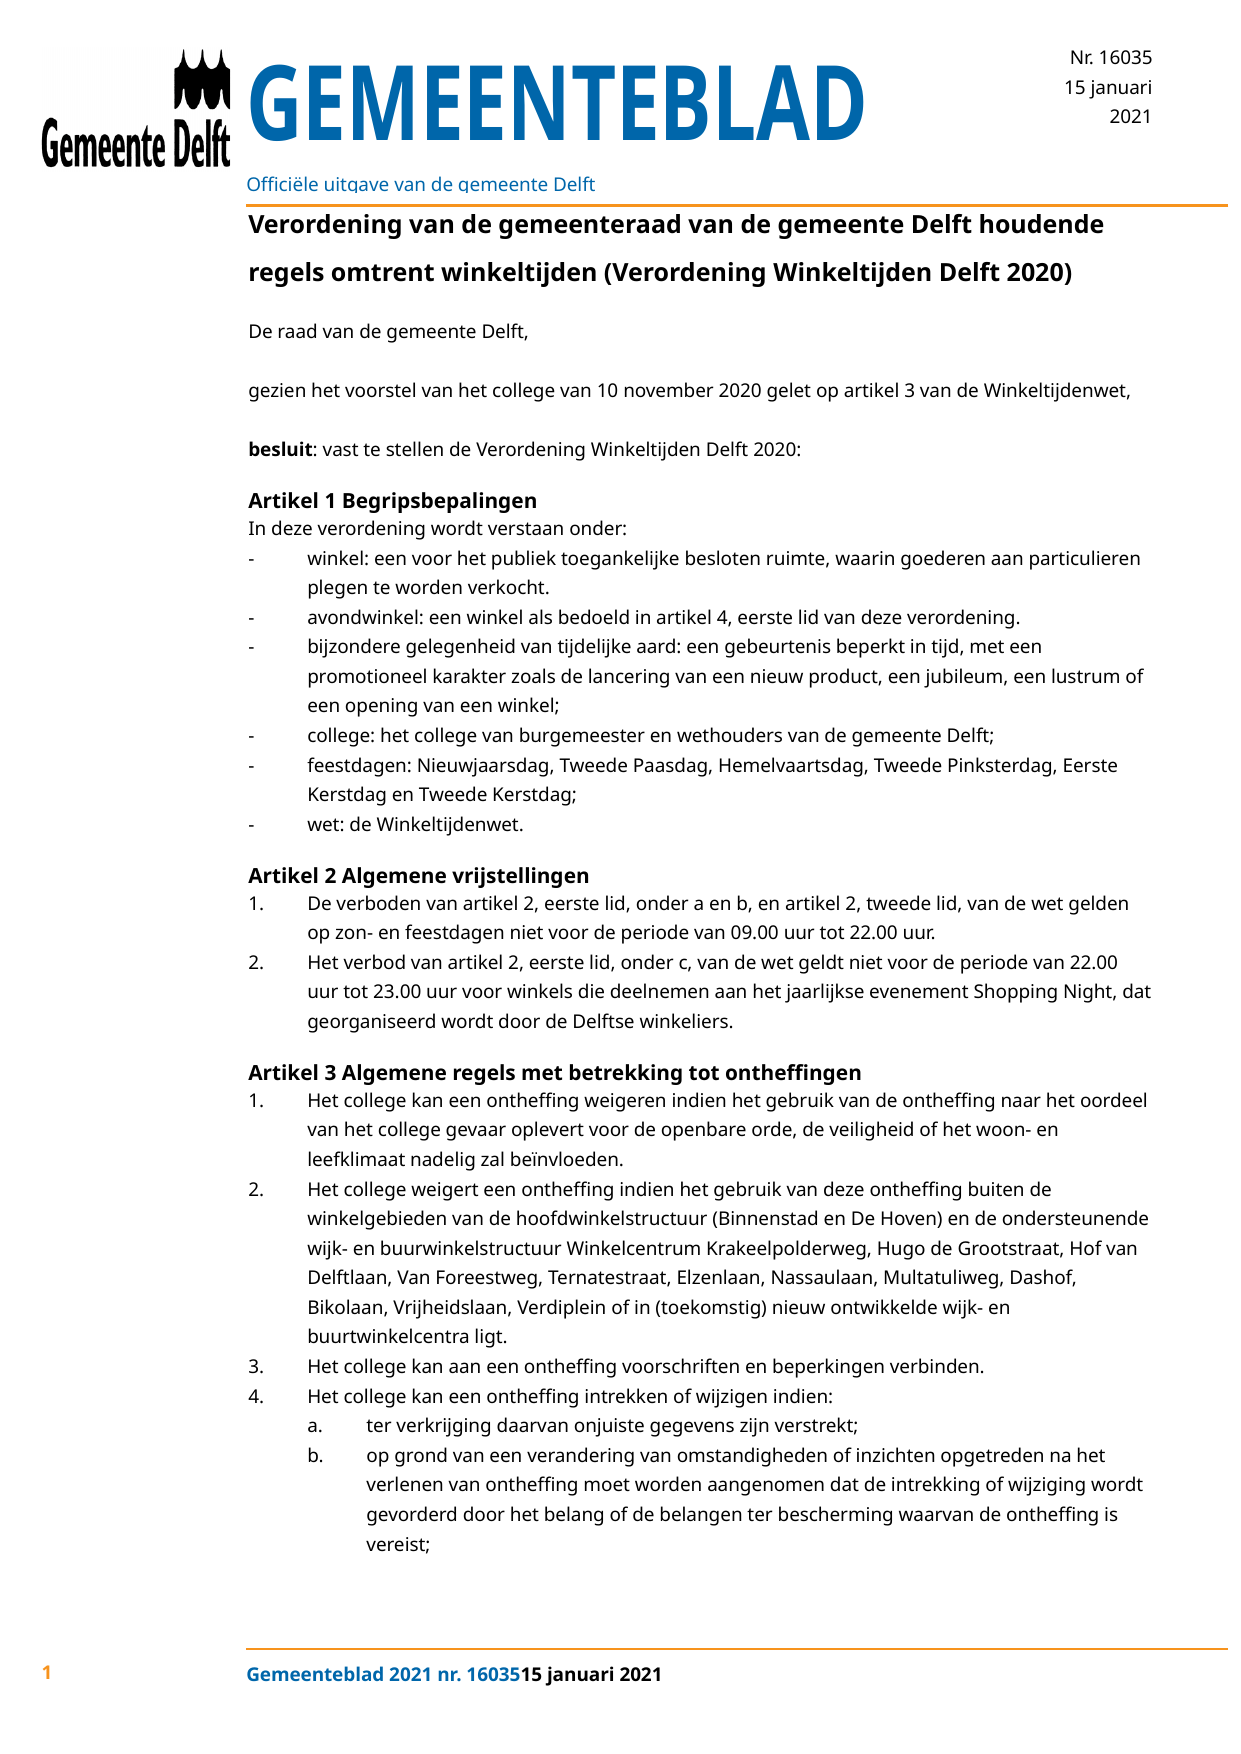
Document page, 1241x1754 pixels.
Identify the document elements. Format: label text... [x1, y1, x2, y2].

list ter verkrijging daarvan onjuiste gegevens zijn verstrekt; [307, 1412, 1152, 1438]
picture [41, 47, 231, 172]
text Verordening van de gemeenteraad van de gemeente Delft houdende regels omtrent winkeltijden (Verordening Winkeltijden Delft 2020) [248, 207, 1152, 288]
list Het verbod van artikel 2, eerste lid, onder c, van de wet geldt niet voor de periode van 22.00 uur tot 23.00 uur voor winkels die deelnemen aan het jaarlijkse evenement Shopping Night, dat georganiseerd wordt door de Delftse winkeliers. [248, 949, 1152, 1034]
list Het college weigert een ontheffing indien het gebruik van deze ontheffing buiten de winkelgebieden van de hoofdwinkelstructuur (Binnenstad en De Hoven) en de ondersteunende wijk- en buurwinkelstructuur Winkelcentrum Krakeelpolderweg, Hugo de Grootstraat, Hof van Delftlaan, Van Foreestweg, Ternatestraat, Elzenlaan, Nassaulaan, Multatuliweg, Dashof, Bikolaan, Vrijheidslaan, Verdiplein of in (toekomstig) nieuw ontwikkelde wijk- en buurtwinkelcentra ligt. [248, 1176, 1152, 1349]
list op grond van een verandering van omstandigheden of inzichten opgetreden na het verlenen van ontheffing moet worden aangenomen dat de intrekking of wijziging wordt gevorderd door het belang of de belangen ter bescherming waarvan de ontheffing is vereist; [307, 1442, 1152, 1556]
text Artikel 3 Algemene regels met betrekking tot ontheffingen [248, 1058, 1152, 1087]
text gezien het voorstel van het college van 10 november 2020 gelet op artikel 3 van de Winkeltijdenwet, [248, 377, 1152, 403]
list De verboden van artikel 2, eerste lid, onder a en b, en artikel 2, tweede lid, van de wet gelden op zon- en feestdagen niet voor de periode van 09.00 uur tot 22.00 uur. [248, 890, 1152, 945]
text De raad van de gemeente Delft, [248, 318, 1152, 344]
text besluit: vast te stellen de Verordening Winkeltijden Delft 2020: [248, 436, 1152, 462]
list avondwinkel: een winkel als bedoeld in artikel 4, eerste lid van deze verordening. [248, 604, 1152, 629]
text Artikel 2 Algemene vrijstellingen [248, 861, 1152, 890]
list feestdagen: Nieuwjaarsdag, Tweede Paasdag, Hemelvaartsdag, Tweede Pinksterdag, Eerste Kerstdag en Tweede Kerstdag; [248, 752, 1152, 807]
list Het college kan aan een ontheffing voorschriften en beperkingen verbinden. [248, 1353, 1152, 1379]
list bijzondere gelegenheid van tijdelijke aard: een gebeurtenis beperkt in tijd, met een promotioneel karakter zoals de lancering van een nieuw product, een jubileum, een lustrum of een opening van een winkel; [248, 633, 1152, 718]
list wet: de Winkeltijdenwet. [248, 811, 1152, 837]
list college: het college van burgemeester en wethouders van de gemeente Delft; [248, 722, 1152, 748]
text Artikel 1 Begripsbepalingen [248, 487, 1152, 515]
list Het college kan een ontheffing intrekken of wijzigen indien: [248, 1383, 1152, 1408]
text In deze verordening wordt verstaan onder: [248, 515, 1152, 541]
list Het college kan een ontheffing weigeren indien het gebruik van de ontheffing naar het oordeel van het college gevaar oplevert voor de openbare orde, de veiligheid of het woon- en leefklimaat nadelig zal beïnvloeden. [248, 1087, 1152, 1172]
list winkel: een voor het publiek toegankelijke besloten ruimte, waarin goederen aan particulieren plegen te worden verkocht. [248, 545, 1152, 600]
